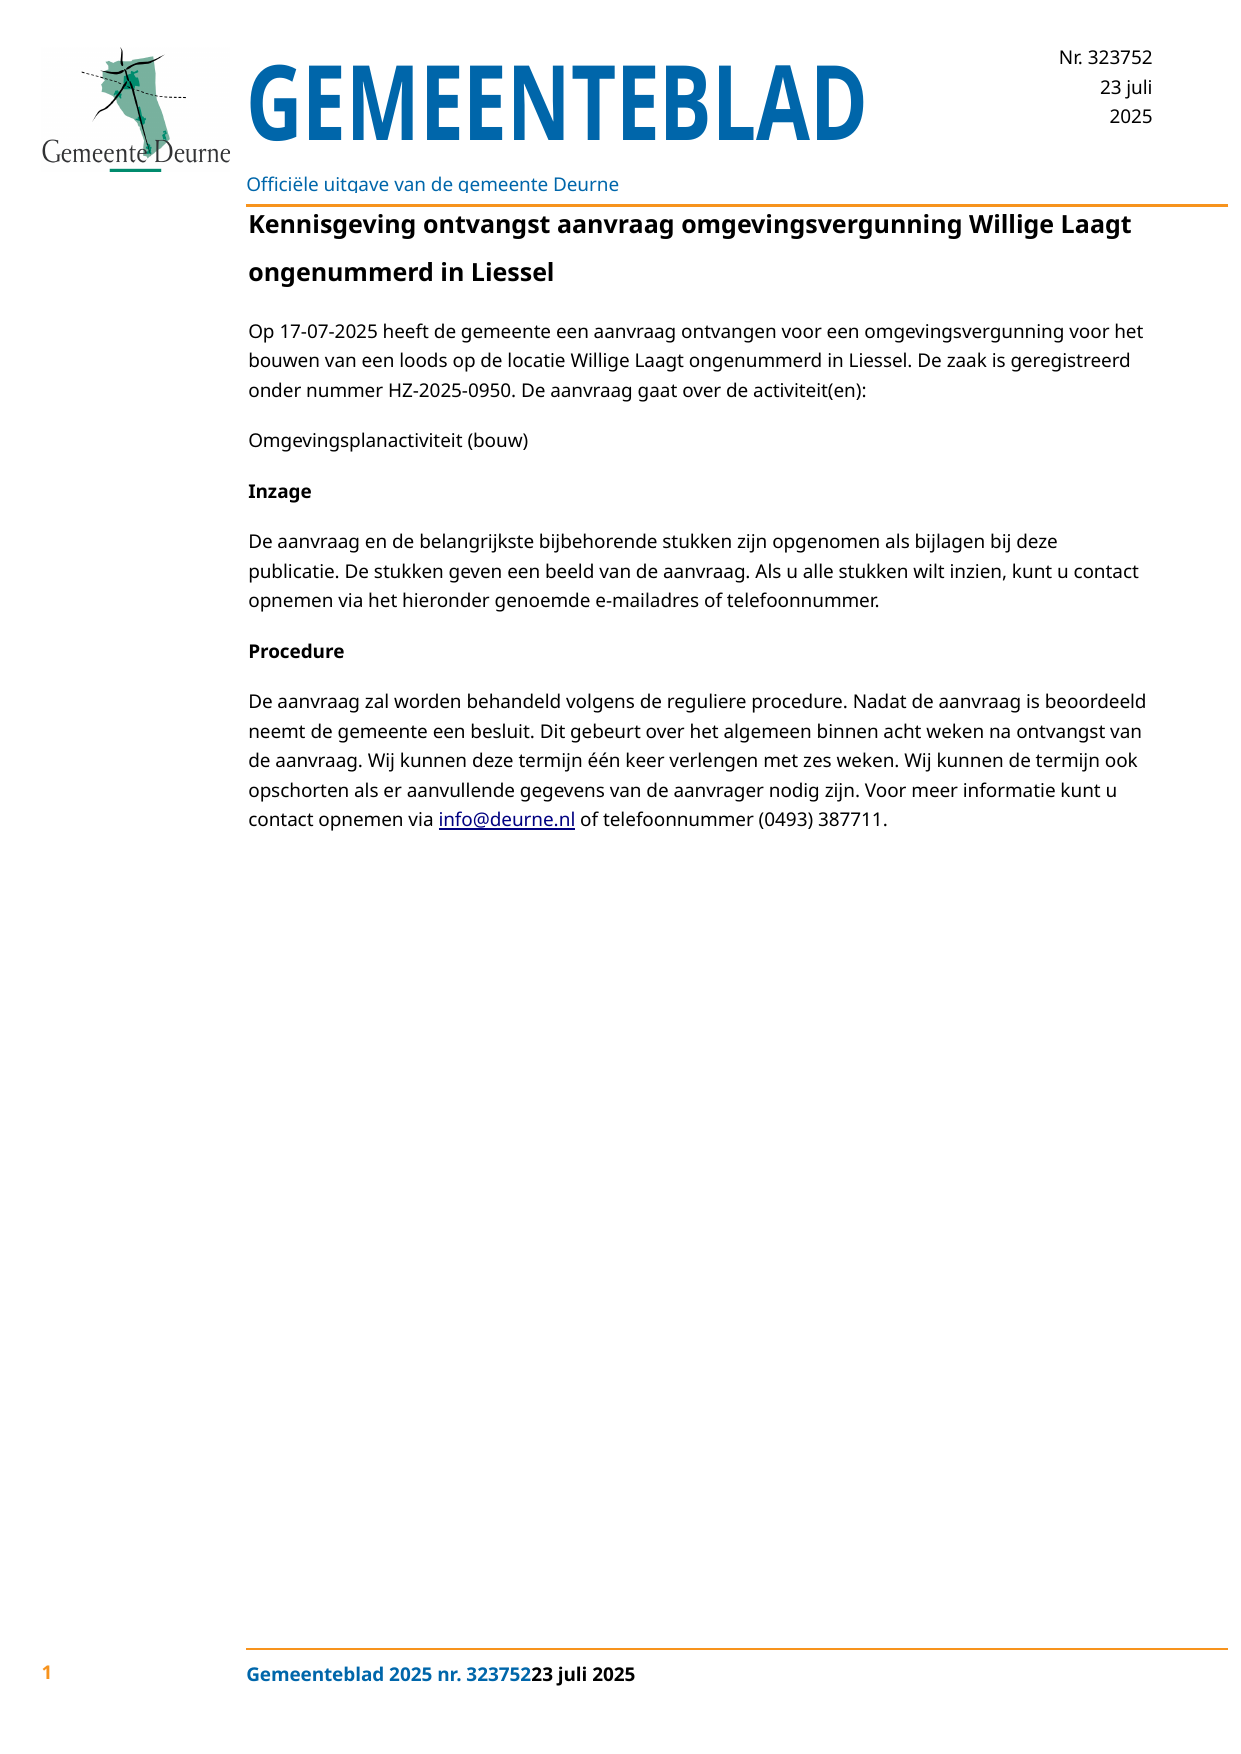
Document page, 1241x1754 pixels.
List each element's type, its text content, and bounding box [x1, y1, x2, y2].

text Kennisgeving ontvangst aanvraag omgevingsvergunning Willige Laagt ongenummerd in Liessel [248, 207, 1152, 288]
picture [41, 47, 231, 172]
text De aanvraag zal worden behandeld volgens de reguliere procedure. Nadat de aanvraag is beoordeeld neemt de gemeente een besluit. Dit gebeurt over het algemeen binnen acht weken na ontvangst van de aanvraag. Wij kunnen deze termijn één keer verlengen met zes weken. Wij kunnen de termijn ook opschorten als er aanvullende gegevens van de aanvrager nodig zijn. Voor meer informatie kunt u contact opnemen via info@deurne.nl of telefoonnummer (0493) 387711. [248, 688, 1152, 832]
text Op 17-07-2025 heeft de gemeente een aanvraag ontvangen voor een omgevingsvergunning voor het bouwen van een loods op de locatie Willige Laagt ongenummerd in Liessel. De zaak is geregistreerd onder nummer HZ-2025-0950. De aanvraag gaat over de activiteit(en): [248, 318, 1152, 403]
text De aanvraag en de belangrijkste bijbehorende stukken zijn opgenomen als bijlagen bij deze publicatie. De stukken geven een beeld van de aanvraag. Als u alle stukken wilt inzien, kunt u contact opnemen via het hieronder genoemde e-mailadres of telefoonnummer. [248, 528, 1152, 613]
text Omgevingsplanactiviteit (bouw) [248, 427, 1152, 453]
text Inzage [248, 478, 1152, 504]
text Procedure [248, 638, 1152, 664]
